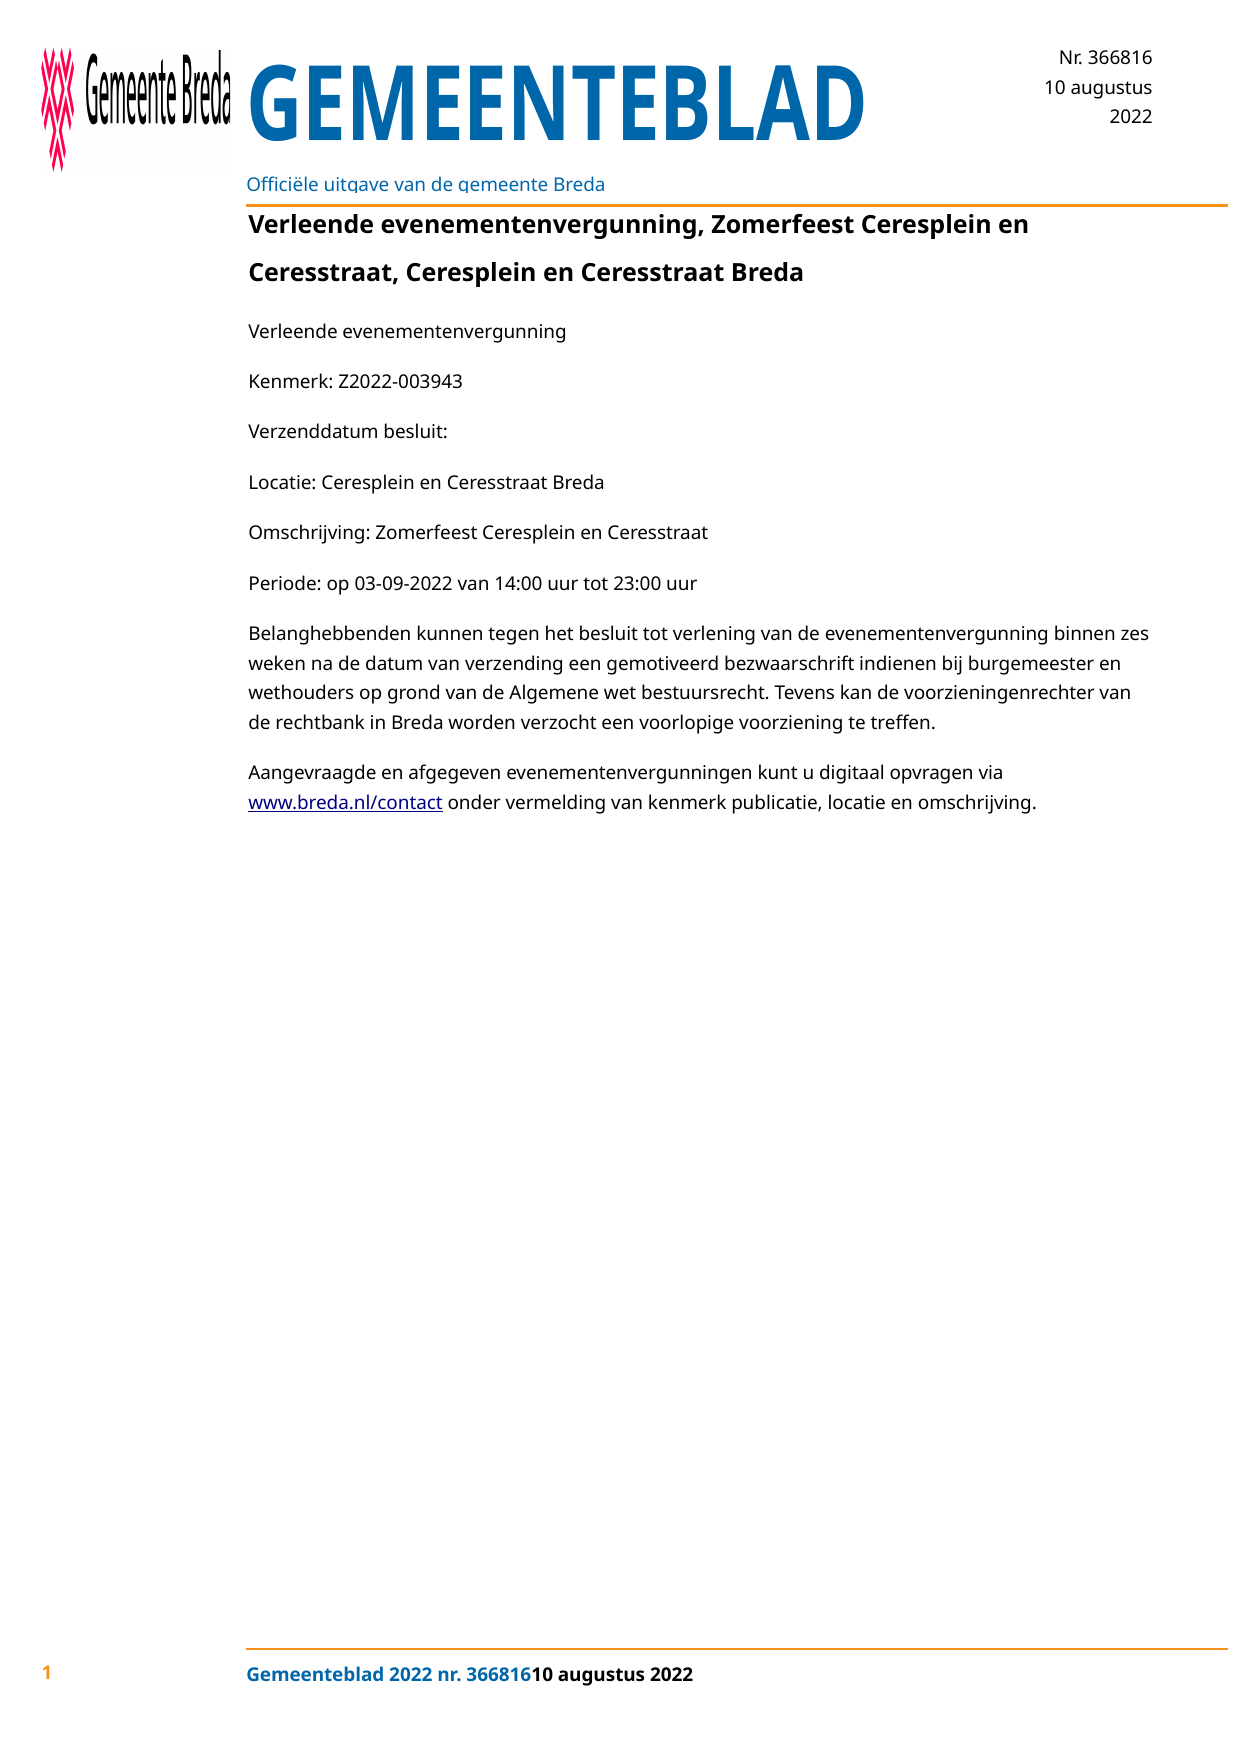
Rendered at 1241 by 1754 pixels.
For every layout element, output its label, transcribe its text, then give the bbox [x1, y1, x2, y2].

picture [41, 47, 231, 172]
text Verleende evenementenvergunning [248, 318, 1152, 344]
text Aangevraagde en afgegeven evenementenvergunningen kunt u digitaal opvragen via www.breda.nl/contact onder vermelding van kenmerk publicatie, locatie en omschrijving. [248, 759, 1152, 815]
text Verleende evenementenvergunning, Zomerfeest Ceresplein en Ceresstraat, Ceresplein en Ceresstraat Breda [248, 207, 1152, 288]
text Verzenddatum besluit: [248, 419, 1152, 444]
text Locatie: Ceresplein en Ceresstraat Breda [248, 469, 1152, 495]
text Belanghebbenden kunnen tegen het besluit tot verlening van de evenementenvergunning binnen zes weken na de datum van verzending een gemotiveerd bezwaarschrift indienen bij burgemeester en wethouders op grond van de Algemene wet bestuursrecht. Tevens kan de voorzieningenrechter van de rechtbank in Breda worden verzocht een voorlopige voorziening te treffen. [248, 620, 1152, 735]
text Kenmerk: Z2022-003943 [248, 368, 1152, 394]
text Omschrijving: Zomerfeest Ceresplein en Ceresstraat [248, 519, 1152, 545]
text Periode: op 03-09-2022 van 14:00 uur tot 23:00 uur [248, 570, 1152, 596]
